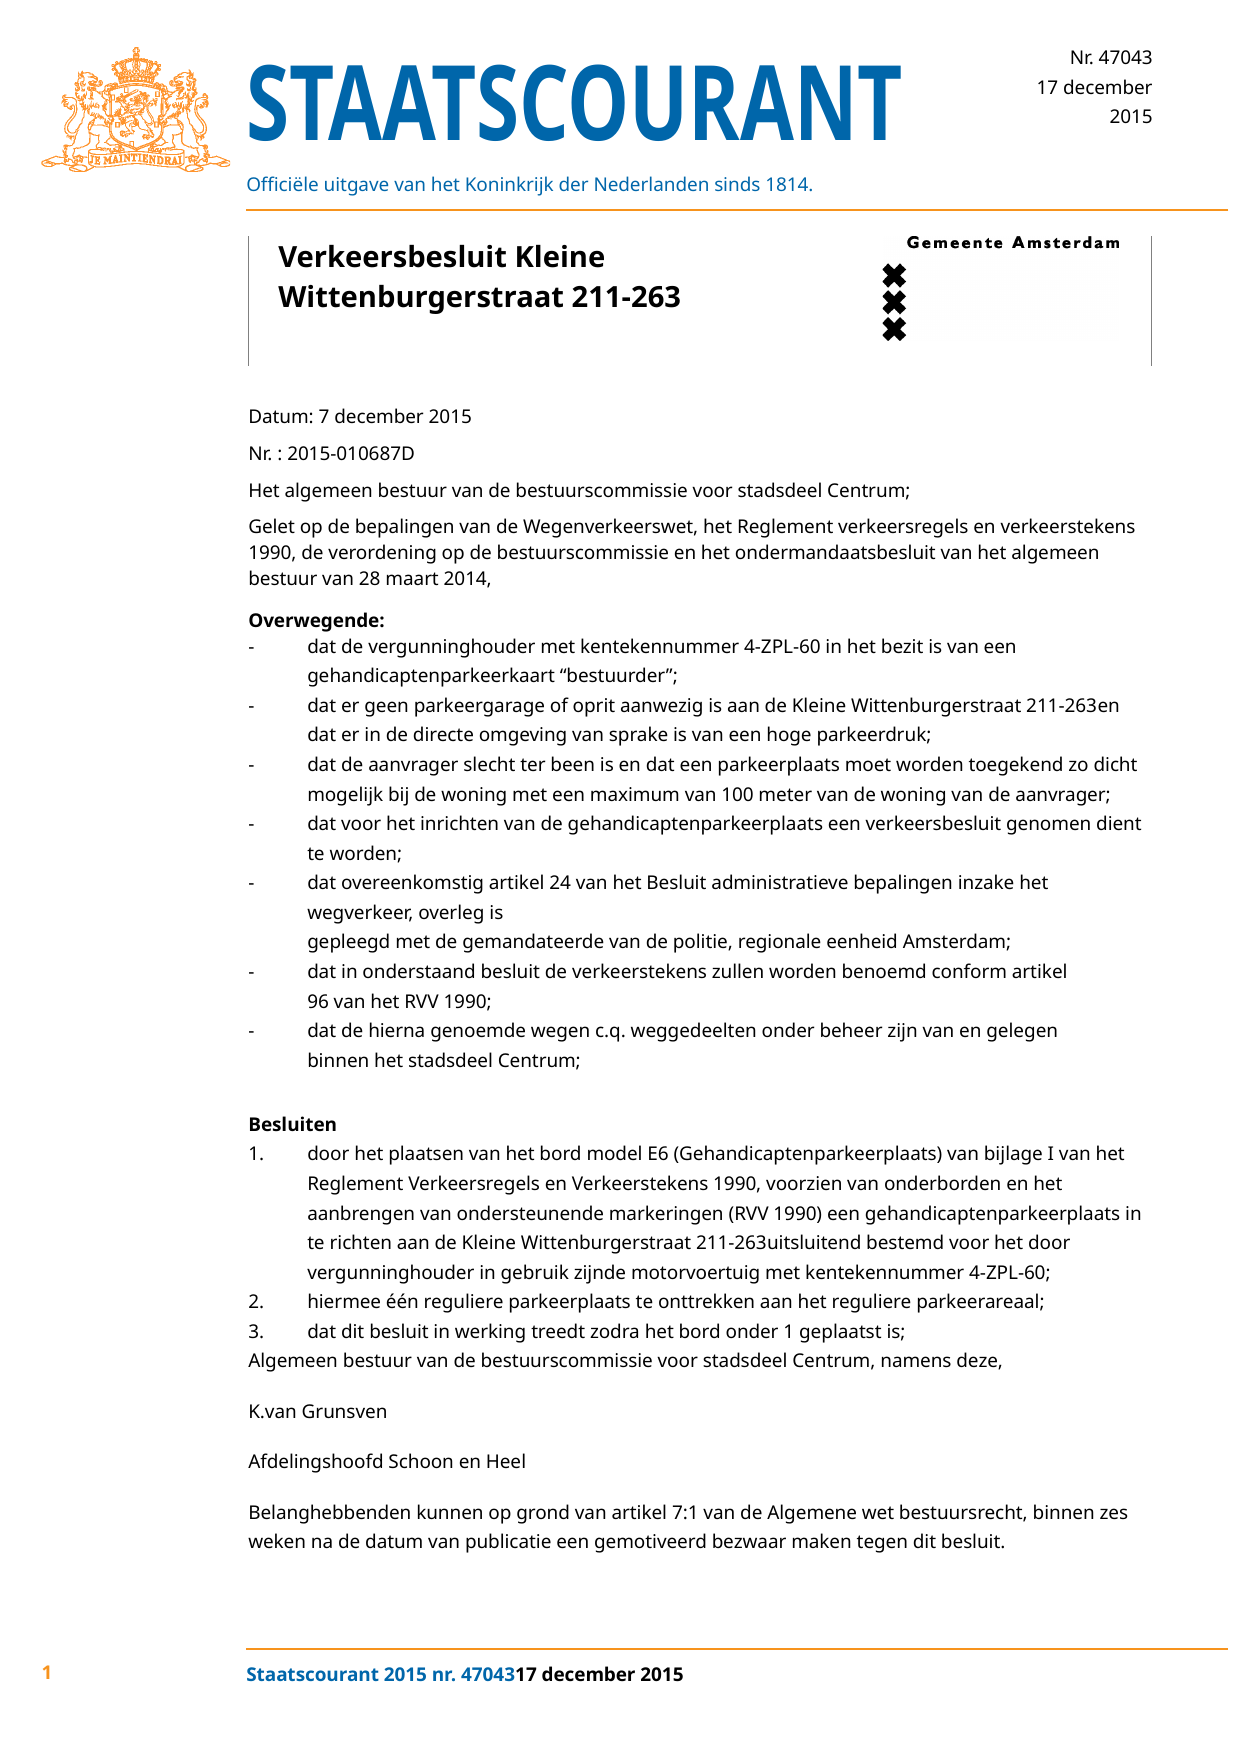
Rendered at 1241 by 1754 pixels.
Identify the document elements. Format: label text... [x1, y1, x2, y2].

list dat de hierna genoemde wegen c.q. weggedeelten onder beheer zijn van en gelegen [248, 1017, 1152, 1043]
text Het algemeen bestuur van de bestuurscommissie voor stadsdeel Centrum; [248, 477, 1152, 503]
list dat voor het inrichten van de gehandicaptenparkeerplaats een verkeersbesluit genomen dient te worden; [248, 810, 1152, 866]
list dat er geen parkeergarage of oprit aanwezig is aan de Kleine Wittenburgerstraat 211-263en dat er in de directe omgeving van sprake is van een hoge parkeerdruk; [248, 692, 1152, 747]
list gepleegd met de gemandateerde van de politie, regionale eenheid Amsterdam; [248, 929, 1152, 954]
picture [41, 47, 231, 172]
list dat de vergunninghouder met kentekennummer 4-ZPL-60 in het bezit is van een gehandicaptenparkeerkaart “bestuurder”; [248, 633, 1152, 688]
picture [882, 236, 1119, 341]
text Afdelingshoofd Schoon en Heel [248, 1448, 1152, 1474]
list 96 van het RVV 1990; [248, 988, 1152, 1013]
table_header Verkeersbesluit Kleine Wittenburgerstraat 211-263 [249, 236, 850, 366]
text Belanghebbenden kunnen op grond van artikel 7:1 van de Algemene wet bestuursrecht, binnen zes weken na de datum van publicatie een gemotiveerd bezwaar maken tegen dit besluit. [248, 1499, 1152, 1554]
text K.van Grunsven [248, 1398, 1152, 1424]
list dat de aanvrager slecht ter been is en dat een parkeerplaats moet worden toegekend zo dicht mogelijk bij de woning met een maximum van 100 meter van de woning van de aanvrager; [248, 751, 1152, 806]
table_header [850, 236, 1151, 366]
list dat overeenkomstig artikel 24 van het Besluit administratieve bepalingen inzake het wegverkeer, overleg is [248, 869, 1152, 925]
text Nr. : 2015-010687D [248, 440, 1152, 466]
text Gelet op de bepalingen van de Wegenverkeerswet, het Reglement verkeersregels en verkeerstekens 1990, de verordening op de bestuurscommissie en het ondermandaatsbesluit van het algemeen bestuur van 28 maart 2014, [248, 514, 1152, 591]
text Datum: 7 december 2015 [248, 404, 1152, 429]
list door het plaatsen van het bord model E6 (Gehandicaptenparkeerplaats) van bijlage I van het Reglement Verkeersregels en Verkeerstekens 1990, voorzien van onderborden en het aanbrengen van ondersteunende markeringen (RVV 1990) een gehandicaptenparkeerplaats in te richten aan de Kleine Wittenburgerstraat 211-263uitsluitend bestemd voor het door vergunninghouder in gebruik zijnde motorvoertuig met kentekennummer 4-ZPL-60; [248, 1141, 1152, 1284]
text Algemeen bestuur van de bestuurscommissie voor stadsdeel Centrum, namens deze, [248, 1348, 1152, 1373]
text Overwegende: [248, 607, 1152, 633]
list hiermee één reguliere parkeerplaats te onttrekken aan het reguliere parkeerareaal; [248, 1288, 1152, 1314]
list dat in onderstaand besluit de verkeerstekens zullen worden benoemd conform artikel [248, 958, 1152, 984]
text Besluiten [248, 1111, 1152, 1137]
list binnen het stadsdeel Centrum; [248, 1047, 1152, 1073]
list dat dit besluit in werking treedt zodra het bord onder 1 geplaatst is; [248, 1318, 1152, 1344]
